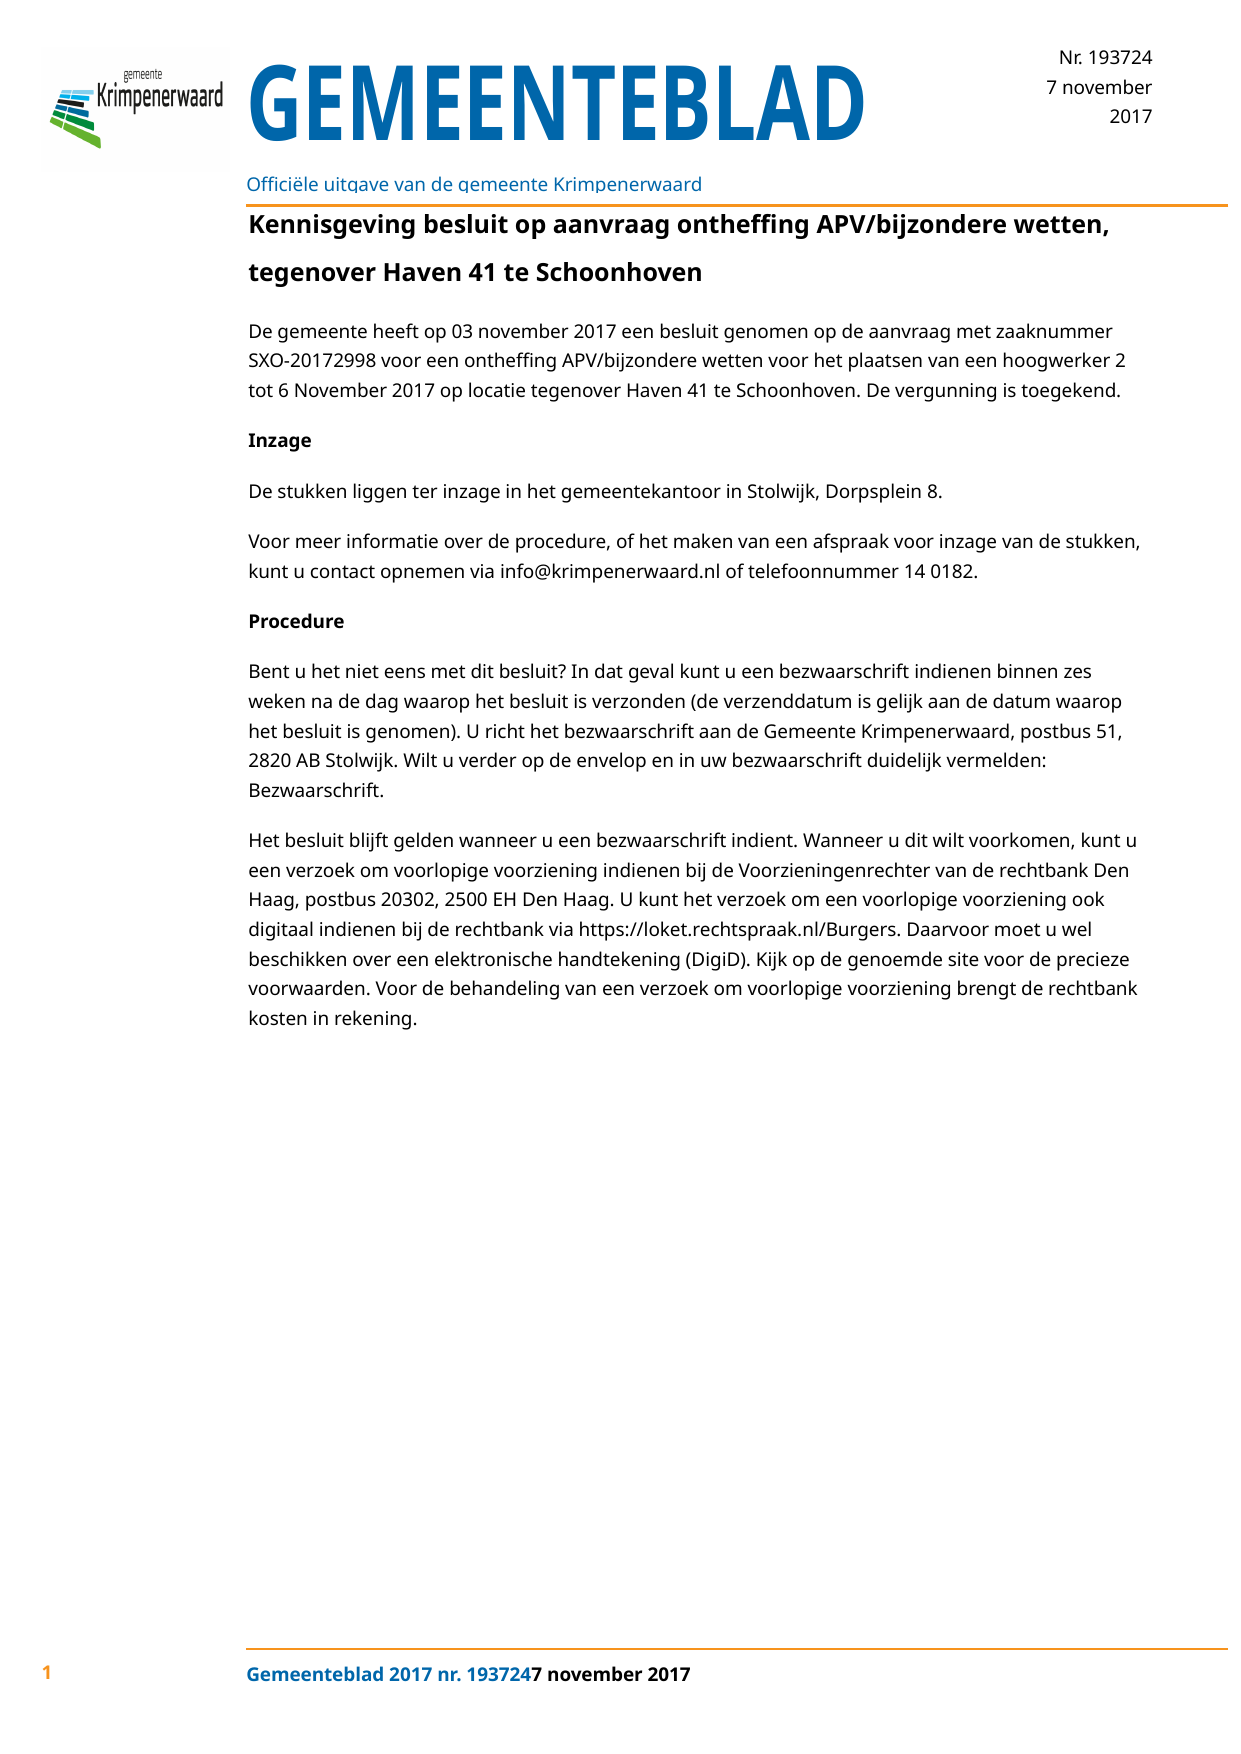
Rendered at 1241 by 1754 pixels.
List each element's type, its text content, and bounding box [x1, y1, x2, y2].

text Bent u het niet eens met dit besluit? In dat geval kunt u een bezwaarschrift indienen binnen zes weken na de dag waarop het besluit is verzonden (de verzenddatum is gelijk aan de datum waarop het besluit is genomen). U richt het bezwaarschrift aan de Gemeente Krimpenerwaard, postbus 51, 2820 AB Stolwijk. Wilt u verder op de envelop en in uw bezwaarschrift duidelijk vermelden: Bezwaarschrift. [248, 659, 1152, 803]
text Procedure [248, 608, 1152, 634]
text Het besluit blijft gelden wanneer u een bezwaarschrift indient. Wanneer u dit wilt voorkomen, kunt u een verzoek om voorlopige voorziening indienen bij de Voorzieningenrechter van de rechtbank Den Haag, postbus 20302, 2500 EH Den Haag. U kunt het verzoek om een voorlopige voorziening ook digitaal indienen bij de rechtbank via https://loket.rechtspraak.nl/Burgers. Daarvoor moet u wel beschikken over een elektronische handtekening (DigiD). Kijk op de genoemde site voor de precieze voorwaarden. Voor de behandeling van een verzoek om voorlopige voorziening brengt de rechtbank kosten in rekening. [248, 827, 1152, 1031]
text Voor meer informatie over de procedure, of het maken van een afspraak voor inzage van de stukken, kunt u contact opnemen via info@krimpenerwaard.nl of telefoonnummer 14 0182. [248, 528, 1152, 584]
text De gemeente heeft op 03 november 2017 een besluit genomen op de aanvraag met zaaknummer SXO-20172998 voor een ontheffing APV/bijzondere wetten voor het plaatsen van een hoogwerker 2 tot 6 November 2017 op locatie tegenover Haven 41 te Schoonhoven. De vergunning is toegekend. [248, 318, 1152, 403]
picture [41, 47, 231, 172]
text Kennisgeving besluit op aanvraag ontheffing APV/bijzondere wetten, tegenover Haven 41 te Schoonhoven [248, 207, 1152, 288]
text De stukken liggen ter inzage in het gemeentekantoor in Stolwijk, Dorpsplein 8. [248, 478, 1152, 504]
text Inzage [248, 427, 1152, 453]
